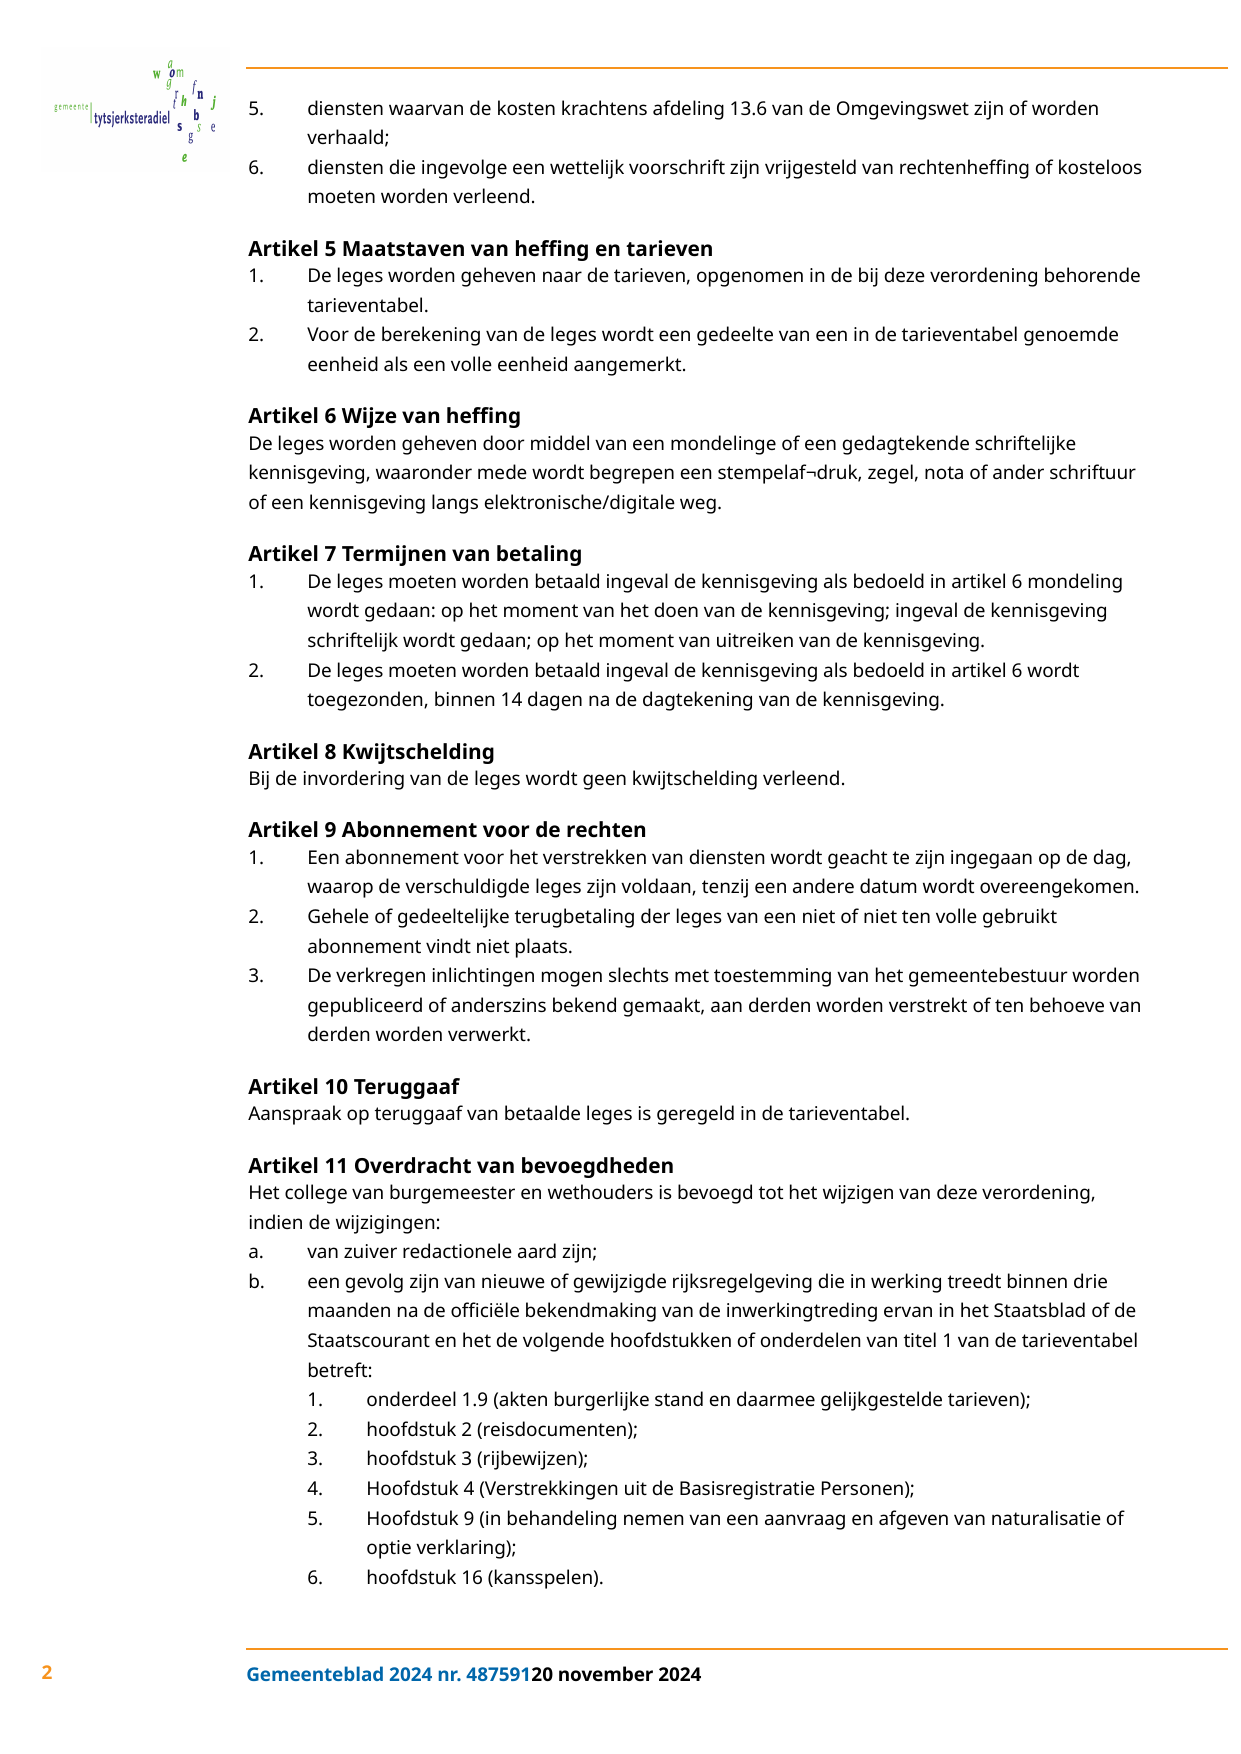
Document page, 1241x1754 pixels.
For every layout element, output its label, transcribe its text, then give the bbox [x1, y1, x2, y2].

list De leges moeten worden betaald ingeval de kennisgeving als bedoeld in artikel 6 mondeling wordt gedaan: op het moment van het doen van de kennisgeving; ingeval de kennisgeving schriftelijk wordt gedaan; op het moment van uitreiken van de kennisgeving. [248, 568, 1152, 653]
list Hoofdstuk 4 (Verstrekkingen uit de Basisregistratie Personen); [307, 1475, 1152, 1501]
list Voor de berekening van de leges wordt een gedeelte van een in de tarieventabel genoemde eenheid als een volle eenheid aangemerkt. [248, 322, 1152, 377]
list Gehele of gedeeltelijke terugbetaling der leges van een niet of niet ten volle gebruikt abonnement vindt niet plaats. [248, 903, 1152, 958]
text De leges worden geheven door middel van een mondelinge of een gedagtekende schriftelijke kennisgeving, waaronder mede wordt begrepen een stempelaf¬druk, zegel, nota of ander schriftuur of een kennisgeving langs elektronische/digitale weg. [248, 430, 1152, 515]
list van zuiver redactionele aard zijn; [248, 1238, 1152, 1264]
list onderdeel 1.9 (akten burgerlijke stand en daarmee gelijkgestelde tarieven); [307, 1386, 1152, 1412]
text Artikel 6 Wijze van heffing [248, 402, 1152, 430]
list hoofdstuk 2 (reisdocumenten); [307, 1416, 1152, 1442]
picture [41, 47, 231, 172]
list Een abonnement voor het verstrekken van diensten wordt geacht te zijn ingegaan op de dag, waarop de verschuldigde leges zijn voldaan, tenzij een andere datum wordt overeengekomen. [248, 844, 1152, 899]
list Hoofdstuk 9 (in behandeling nemen van een aanvraag en afgeven van naturalisatie of optie verklaring); [307, 1505, 1152, 1560]
text Artikel 7 Termijnen van betaling [248, 539, 1152, 568]
list De leges moeten worden betaald ingeval de kennisgeving als bedoeld in artikel 6 wordt toegezonden, binnen 14 dagen na de dagtekening van de kennisgeving. [248, 657, 1152, 712]
list diensten waarvan de kosten krachtens afdeling 13.6 van de Omgevingswet zijn of worden verhaald; [248, 95, 1152, 150]
text Artikel 9 Abonnement voor de rechten [248, 816, 1152, 844]
text Artikel 11 Overdracht van bevoegdheden [248, 1151, 1152, 1179]
text Artikel 8 Kwijtschelding [248, 737, 1152, 765]
list diensten die ingevolge een wettelijk voorschrift zijn vrijgesteld van rechtenheffing of kosteloos moeten worden verleend. [248, 154, 1152, 209]
list De verkregen inlichtingen mogen slechts met toestemming van het gemeentebestuur worden gepubliceerd of anderszins bekend gemaakt, aan derden worden verstrekt of ten behoeve van derden worden verwerkt. [248, 962, 1152, 1047]
text Artikel 10 Teruggaaf [248, 1072, 1152, 1100]
list een gevolg zijn van nieuwe of gewijzigde rijksregelgeving die in werking treedt binnen drie maanden na de officiële bekendmaking van de inwerkingtreding ervan in het Staatsblad of de Staatscourant en het de volgende hoofdstukken of onderdelen van titel 1 van de tarieventabel betreft: [248, 1268, 1152, 1382]
text Bij de invordering van de leges wordt geen kwijtschelding verleend. [248, 765, 1152, 791]
list hoofdstuk 16 (kansspelen). [307, 1564, 1152, 1589]
list hoofdstuk 3 (rijbewijzen); [307, 1446, 1152, 1471]
text Het college van burgemeester en wethouders is bevoegd tot het wijzigen van deze verordening, indien de wijzigingen: [248, 1179, 1152, 1234]
list De leges worden geheven naar de tarieven, opgenomen in de bij deze verordening behorende tarieventabel. [248, 262, 1152, 318]
text Aanspraak op teruggaaf van betaalde leges is geregeld in de tarieventabel. [248, 1100, 1152, 1126]
text Artikel 5 Maatstaven van heffing en tarieven [248, 234, 1152, 262]
